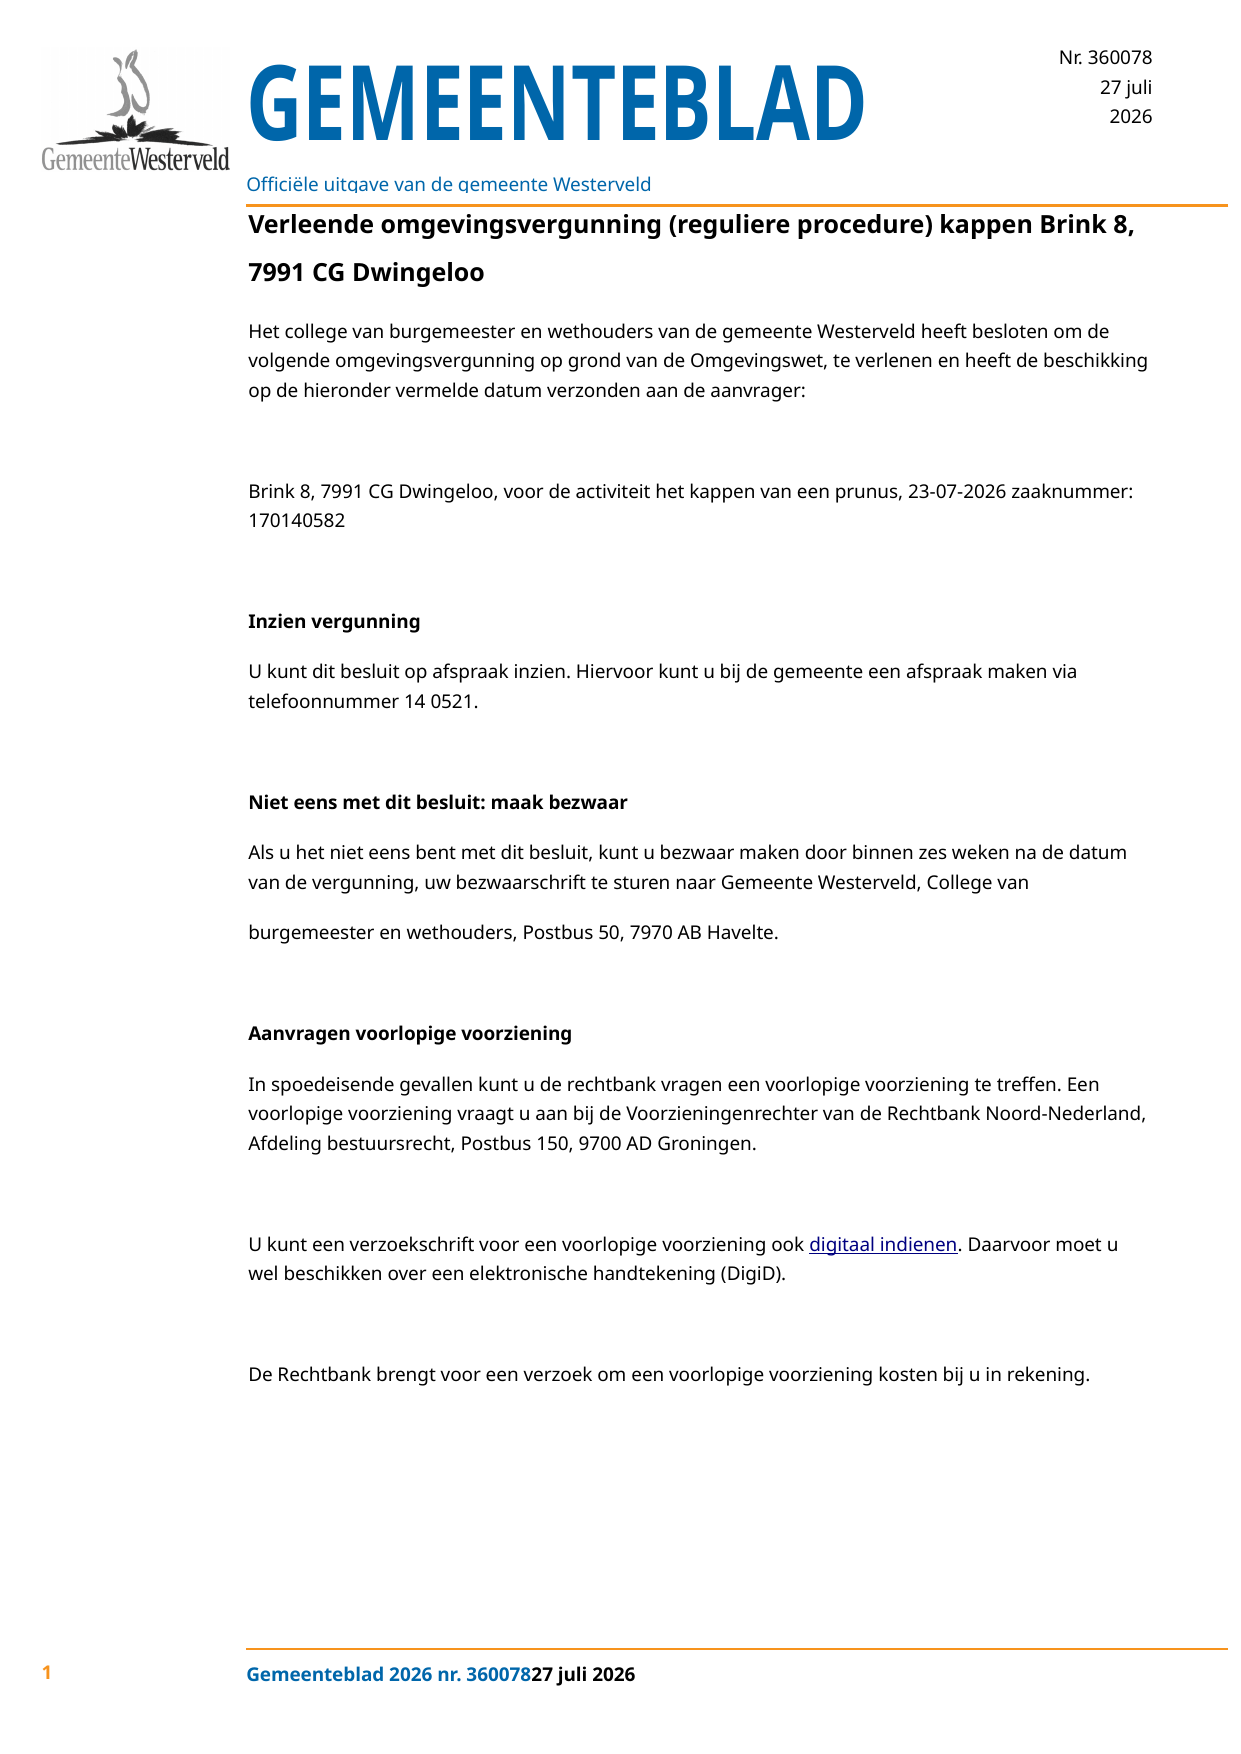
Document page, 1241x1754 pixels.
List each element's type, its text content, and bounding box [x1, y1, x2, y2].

text Verleende omgevingsvergunning (reguliere procedure) kappen Brink 8, 7991 CG Dwingeloo [248, 207, 1152, 288]
text Aanvragen voorlopige voorziening [248, 1020, 1152, 1046]
text In spoedeisende gevallen kunt u de rechtbank vragen een voorlopige voorziening te treffen. Een voorlopige voorziening vraagt u aan bij de Voorzieningenrechter van de Rechtbank Noord-Nederland, Afdeling bestuursrecht, Postbus 150, 9700 AD Groningen. [248, 1071, 1152, 1156]
text burgemeester en wethouders, Postbus 50, 7970 AB Havelte. [248, 919, 1152, 945]
picture [41, 47, 231, 172]
text Inzien vergunning [248, 608, 1152, 634]
text De Rechtbank brengt voor een verzoek om een voorlopige voorziening kosten bij u in rekening. [248, 1361, 1152, 1387]
text Niet eens met dit besluit: maak bezwaar [248, 789, 1152, 815]
text U kunt een verzoekschrift voor een voorlopige voorziening ook digitaal indienen. Daarvoor moet u wel beschikken over een elektronische handtekening (DigiD). [248, 1231, 1152, 1286]
text U kunt dit besluit op afspraak inzien. Hiervoor kunt u bij de gemeente een afspraak maken via telefoonnummer 14 0521. [248, 659, 1152, 714]
text Het college van burgemeester en wethouders van de gemeente Westerveld heeft besloten om de volgende omgevingsvergunning op grond van de Omgevingswet, te verlenen en heeft de beschikking op de hieronder vermelde datum verzonden aan de aanvrager: [248, 318, 1152, 403]
text Brink 8, 7991 CG Dwingeloo, voor de activiteit het kappen van een prunus, 23-07-2026 zaaknummer: 170140582 [248, 478, 1152, 533]
text Als u het niet eens bent met dit besluit, kunt u bezwaar maken door binnen zes weken na de datum van de vergunning, uw bezwaarschrift te sturen naar Gemeente Westerveld, College van [248, 839, 1152, 895]
